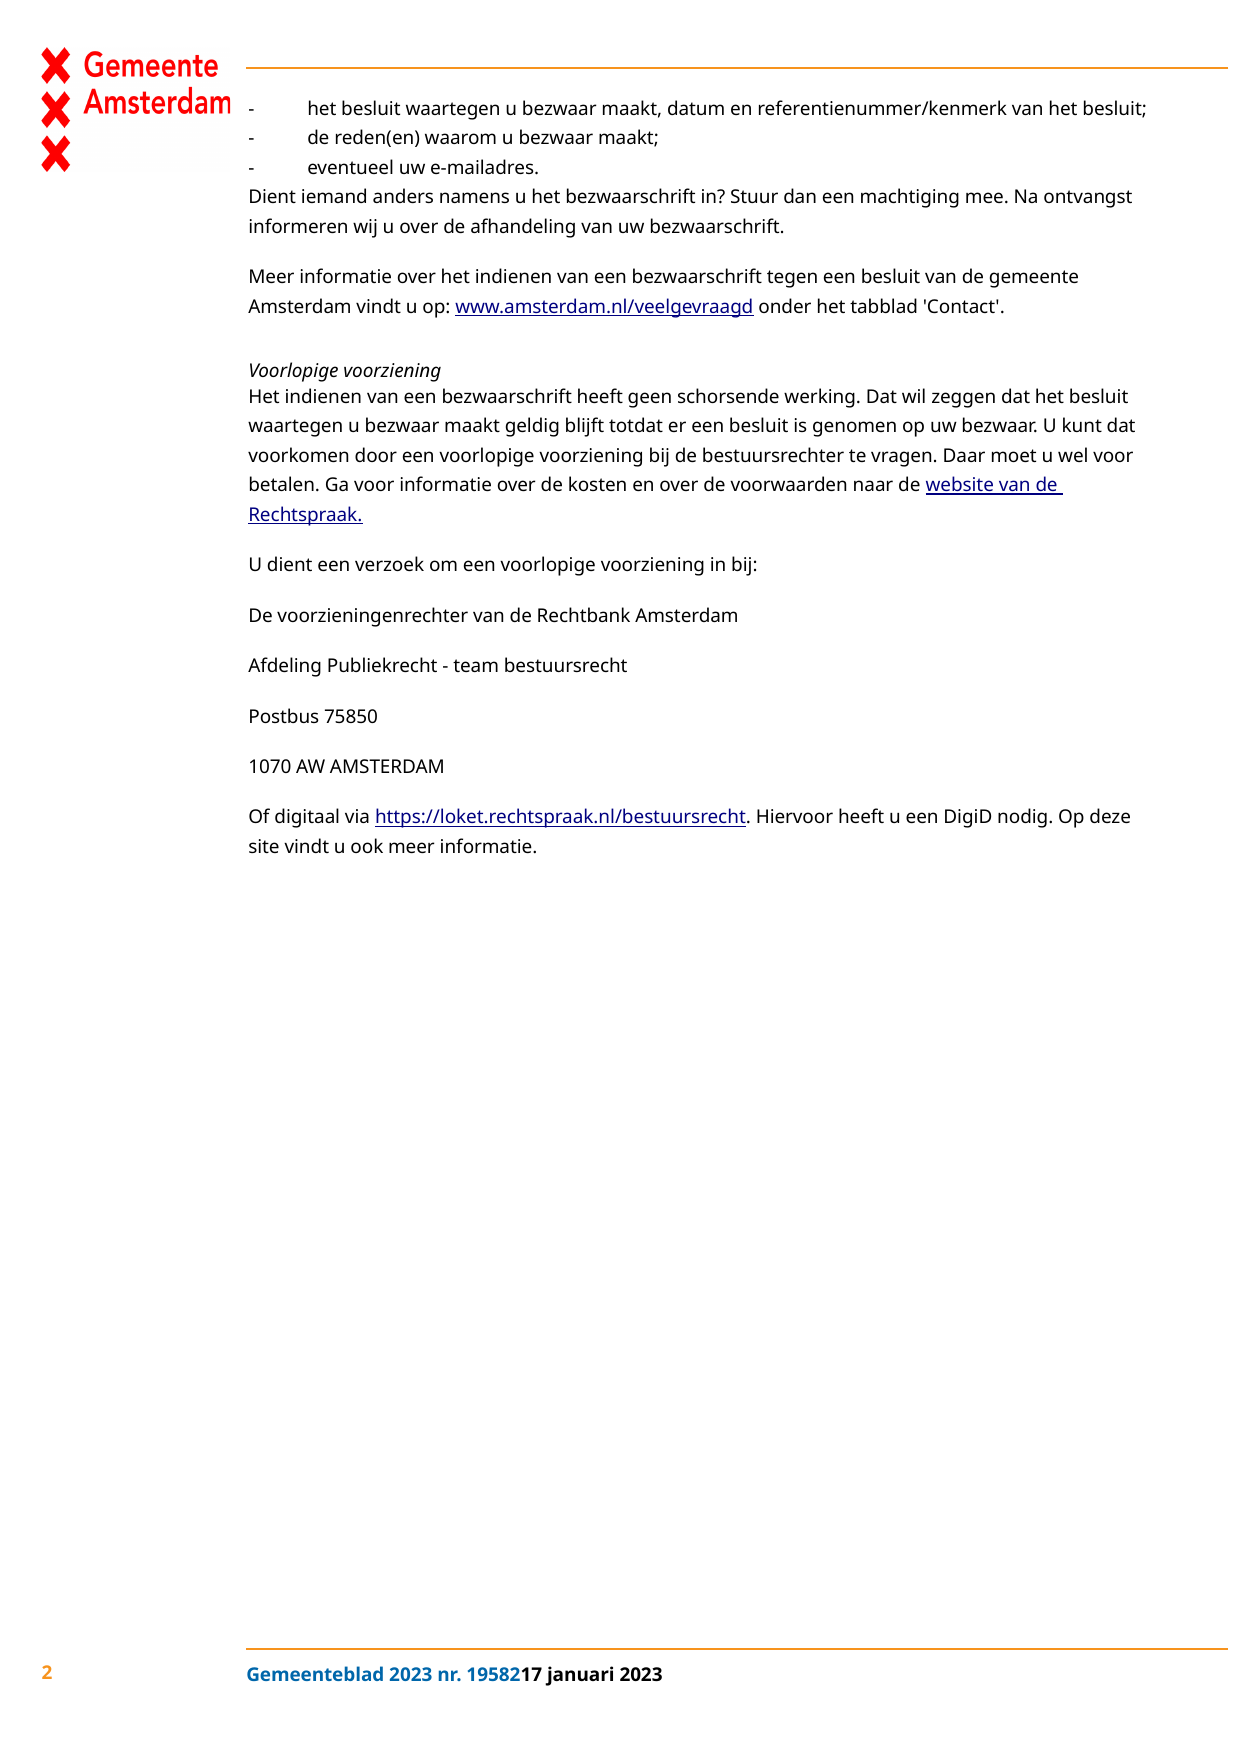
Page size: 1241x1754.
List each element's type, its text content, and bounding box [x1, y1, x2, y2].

list de reden(en) waarom u bezwaar maakt; [248, 124, 1152, 150]
text Dient iemand anders namens u het bezwaarschrift in? Stuur dan een machtiging mee. Na ontvangst informeren wij u over de afhandeling van uw bezwaarschrift. [248, 183, 1152, 239]
text Meer informatie over het indienen van een bezwaarschrift tegen een besluit van de gemeente Amsterdam vindt u op: www.amsterdam.nl/veelgevraagd onder het tabblad 'Contact'. [248, 263, 1152, 319]
text 1070 AW AMSTERDAM [248, 753, 1152, 779]
text U dient een verzoek om een voorlopige voorziening in bij: [248, 552, 1152, 577]
text Afdeling Publiekrecht - team bestuursrecht [248, 652, 1152, 678]
list eventueel uw e-mailadres. [248, 154, 1152, 180]
text Of digitaal via https://loket.rechtspraak.nl/bestuursrecht. Hiervoor heeft u een DigiD nodig. Op deze site vindt u ook meer informatie. [248, 804, 1152, 859]
list het besluit waartegen u bezwaar maakt, datum en referentienummer/kenmerk van het besluit; [248, 95, 1152, 121]
text Postbus 75850 [248, 703, 1152, 728]
picture [41, 47, 231, 172]
text De voorzieningenrechter van de Rechtbank Amsterdam [248, 602, 1152, 628]
text Het indienen van een bezwaarschrift heeft geen schorsende werking. Dat wil zeggen dat het besluit waartegen u bezwaar maakt geldig blijft totdat er een besluit is genomen op uw bezwaar. U kunt dat voorkomen door een voorlopige voorziening bij de bestuursrechter te vragen. Daar moet u wel voor betalen. Ga voor informatie over de kosten en over de voorwaarden naar de website van de Rechtspraak. [248, 383, 1152, 527]
text Voorlopige voorziening [248, 357, 1152, 383]
